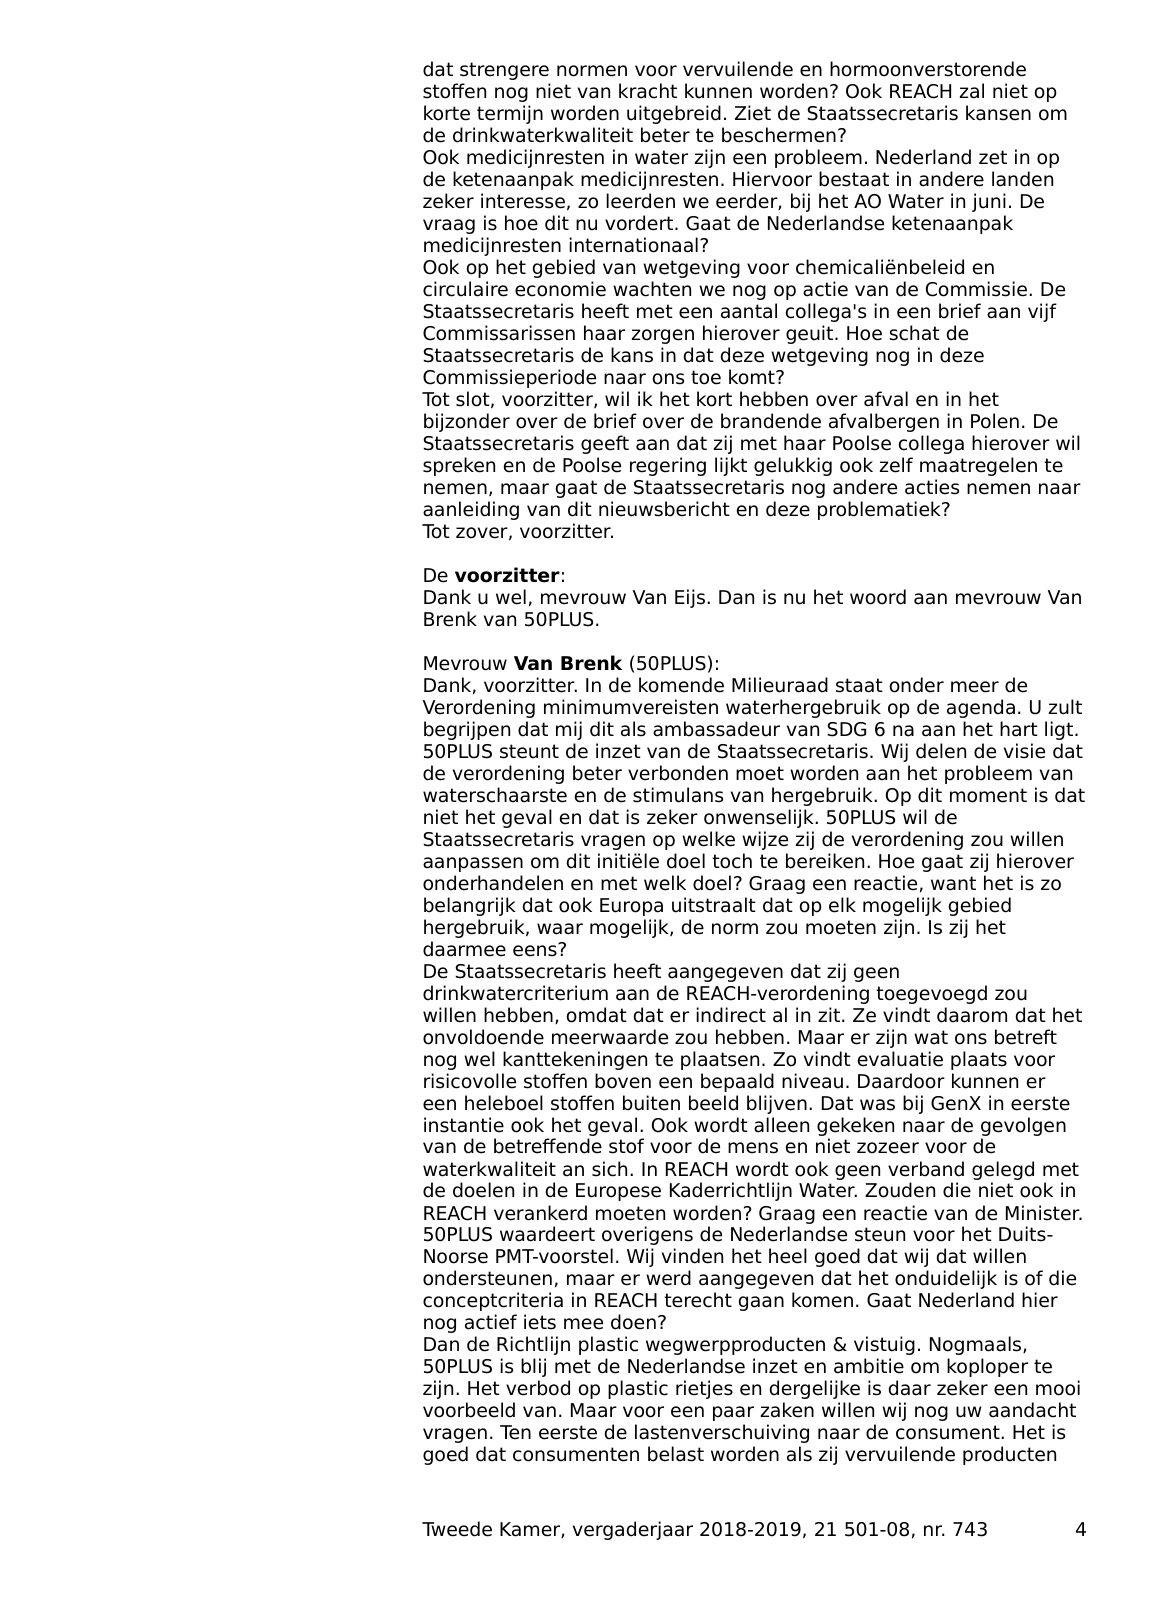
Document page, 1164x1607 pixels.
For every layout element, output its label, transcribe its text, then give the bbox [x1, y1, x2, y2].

text Ook op het gebied van wetgeving voor chemicaliënbeleid en circulaire economie wachten we nog op actie van de Commissie. De Staatssecretaris heeft met een aantal collega's in een brief aan vijf Commissarissen haar zorgen hierover geuit. Hoe schat de Staatssecretaris de kans in dat deze wetgeving nog in deze Commissieperiode naar ons toe komt? [422, 257, 1087, 389]
text 50PLUS waardeert overigens de Nederlandse steun voor het Duits-Noorse PMT-voorstel. Wij vinden het heel goed dat wij dat willen ondersteunen, maar er werd aangegeven dat het onduidelijk is of die conceptcriteria in REACH terecht gaan komen. Gaat Nederland hier nog actief iets mee doen? [422, 1224, 1087, 1334]
text dat strengere normen voor vervuilende en hormoonverstorende stoffen nog niet van kracht kunnen worden? Ook REACH zal niet op korte termijn worden uitgebreid. Ziet de Staatssecretaris kansen om de drinkwaterkwaliteit beter te beschermen? [422, 59, 1087, 147]
text Dank, voorzitter. In de komende Milieuraad staat onder meer de Verordening minimumvereisten waterhergebruik op de agenda. U zult begrijpen dat mij dit als ambassadeur van SDG 6 na aan het hart ligt. 50PLUS steunt de inzet van de Staatssecretaris. Wij delen de visie dat de verordening beter verbonden moet worden aan het probleem van waterschaarste en de stimulans van hergebruik. Op dit moment is dat niet het geval en dat is zeker onwenselijk. 50PLUS wil de Staatssecretaris vragen op welke wijze zij de verordening zou willen aanpassen om dit initiële doel toch te bereiken. Hoe gaat zij hierover onderhandelen en met welk doel? Graag een reactie, want het is zo belangrijk dat ook Europa uitstraalt dat op elk mogelijk gebied hergebruik, waar mogelijk, de norm zou moeten zijn. Is zij het daarmee eens? [422, 675, 1087, 961]
text De Staatssecretaris heeft aangegeven dat zij geen drinkwatercriterium aan de REACH-verordening toegevoegd zou willen hebben, omdat dat er indirect al in zit. Ze vindt daarom dat het onvoldoende meerwaarde zou hebben. Maar er zijn wat ons betreft nog wel kanttekeningen te plaatsen. Zo vindt evaluatie plaats voor risicovolle stoffen boven een bepaald niveau. Daardoor kunnen er een heleboel stoffen buiten beeld blijven. Dat was bij GenX in eerste instantie ook het geval. Ook wordt alleen gekeken naar de gevolgen van de betreffende stof voor de mens en niet zozeer voor de waterkwaliteit an sich. In REACH wordt ook geen verband gelegd met de doelen in de Europese Kaderrichtlijn Water. Zouden die niet ook in REACH verankerd moeten worden? Graag een reactie van de Minister. [422, 961, 1087, 1224]
text Mevrouw Van Brenk (50PLUS): [422, 653, 1087, 675]
text Dan de Richtlijn plastic wegwerpproducten & vistuig. Nogmaals, 50PLUS is blij met de Nederlandse inzet en ambitie om koploper te zijn. Het verbod op plastic rietjes en dergelijke is daar zeker een mooi voorbeeld van. Maar voor een paar zaken willen wij nog uw aandacht vragen. Ten eerste de lastenverschuiving naar de consument. Het is goed dat consumenten belast worden als zij vervuilende producten [422, 1334, 1087, 1466]
text De voorzitter: [422, 565, 1087, 587]
text Tot zover, voorzitter. [422, 521, 1087, 543]
text Tot slot, voorzitter, wil ik het kort hebben over afval en in het bijzonder over de brief over de brandende afvalbergen in Polen. De Staatssecretaris geeft aan dat zij met haar Poolse collega hierover wil spreken en de Poolse regering lijkt gelukkig ook zelf maatregelen te nemen, maar gaat de Staatssecretaris nog andere acties nemen naar aanleiding van dit nieuwsbericht en deze problematiek? [422, 389, 1087, 521]
text Dank u wel, mevrouw Van Eijs. Dan is nu het woord aan mevrouw Van Brenk van 50PLUS. [422, 587, 1087, 631]
text Ook medicijnresten in water zijn een probleem. Nederland zet in op de ketenaanpak medicijnresten. Hiervoor bestaat in andere landen zeker interesse, zo leerden we eerder, bij het AO Water in juni. De vraag is hoe dit nu vordert. Gaat de Nederlandse ketenaanpak medicijnresten internationaal? [422, 147, 1087, 257]
